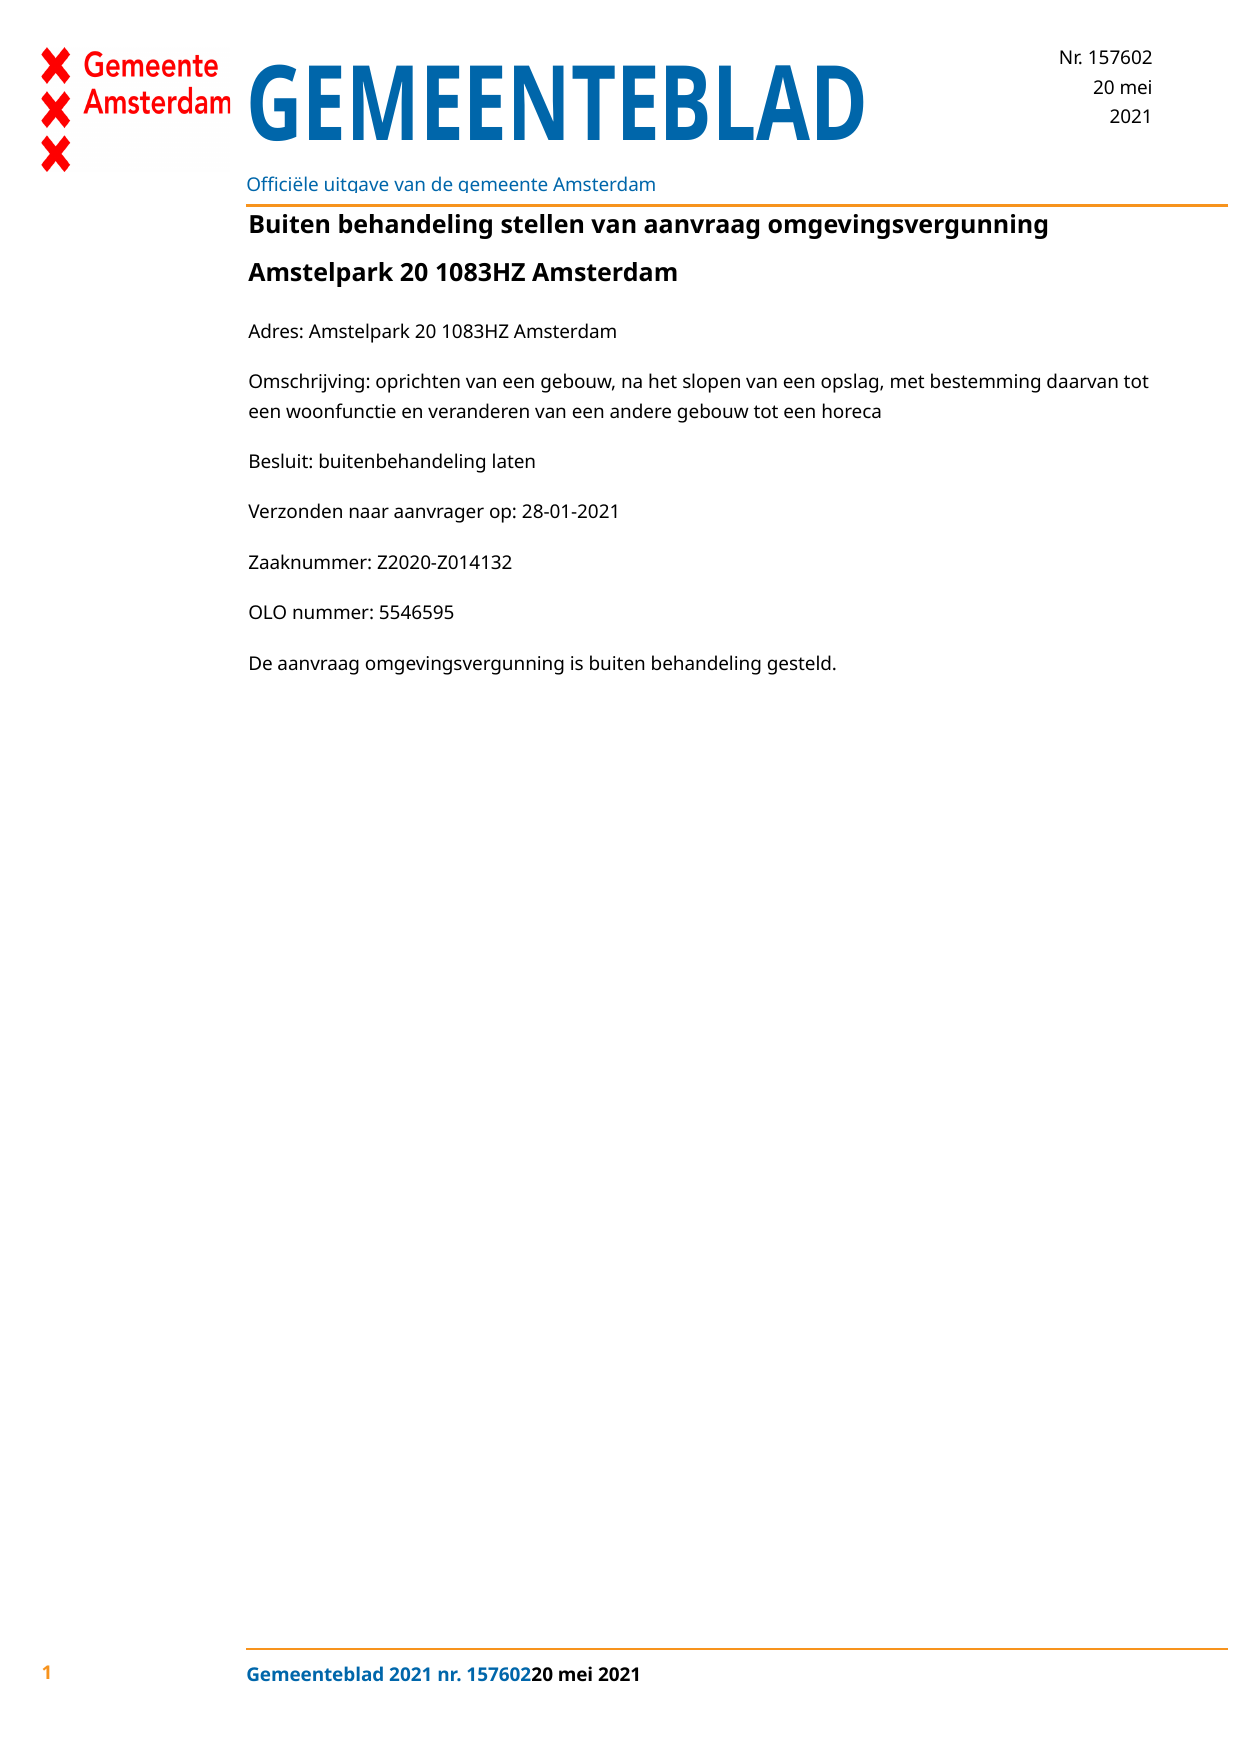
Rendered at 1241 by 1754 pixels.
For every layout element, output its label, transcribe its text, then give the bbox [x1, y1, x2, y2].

text Zaaknummer: Z2020-Z014132 [248, 549, 1152, 575]
text Adres: Amstelpark 20 1083HZ Amsterdam [248, 318, 1152, 344]
text Omschrijving: oprichten van een gebouw, na het slopen van een opslag, met bestemming daarvan tot een woonfunctie en veranderen van een andere gebouw tot een horeca [248, 368, 1152, 424]
text Besluit: buitenbehandeling laten [248, 448, 1152, 474]
text Buiten behandeling stellen van aanvraag omgevingsvergunning Amstelpark 20 1083HZ Amsterdam [248, 207, 1152, 288]
text OLO nummer: 5546595 [248, 599, 1152, 625]
text Verzonden naar aanvrager op: 28-01-2021 [248, 499, 1152, 524]
picture [41, 47, 231, 172]
text De aanvraag omgevingsvergunning is buiten behandeling gesteld. [248, 650, 1152, 676]
